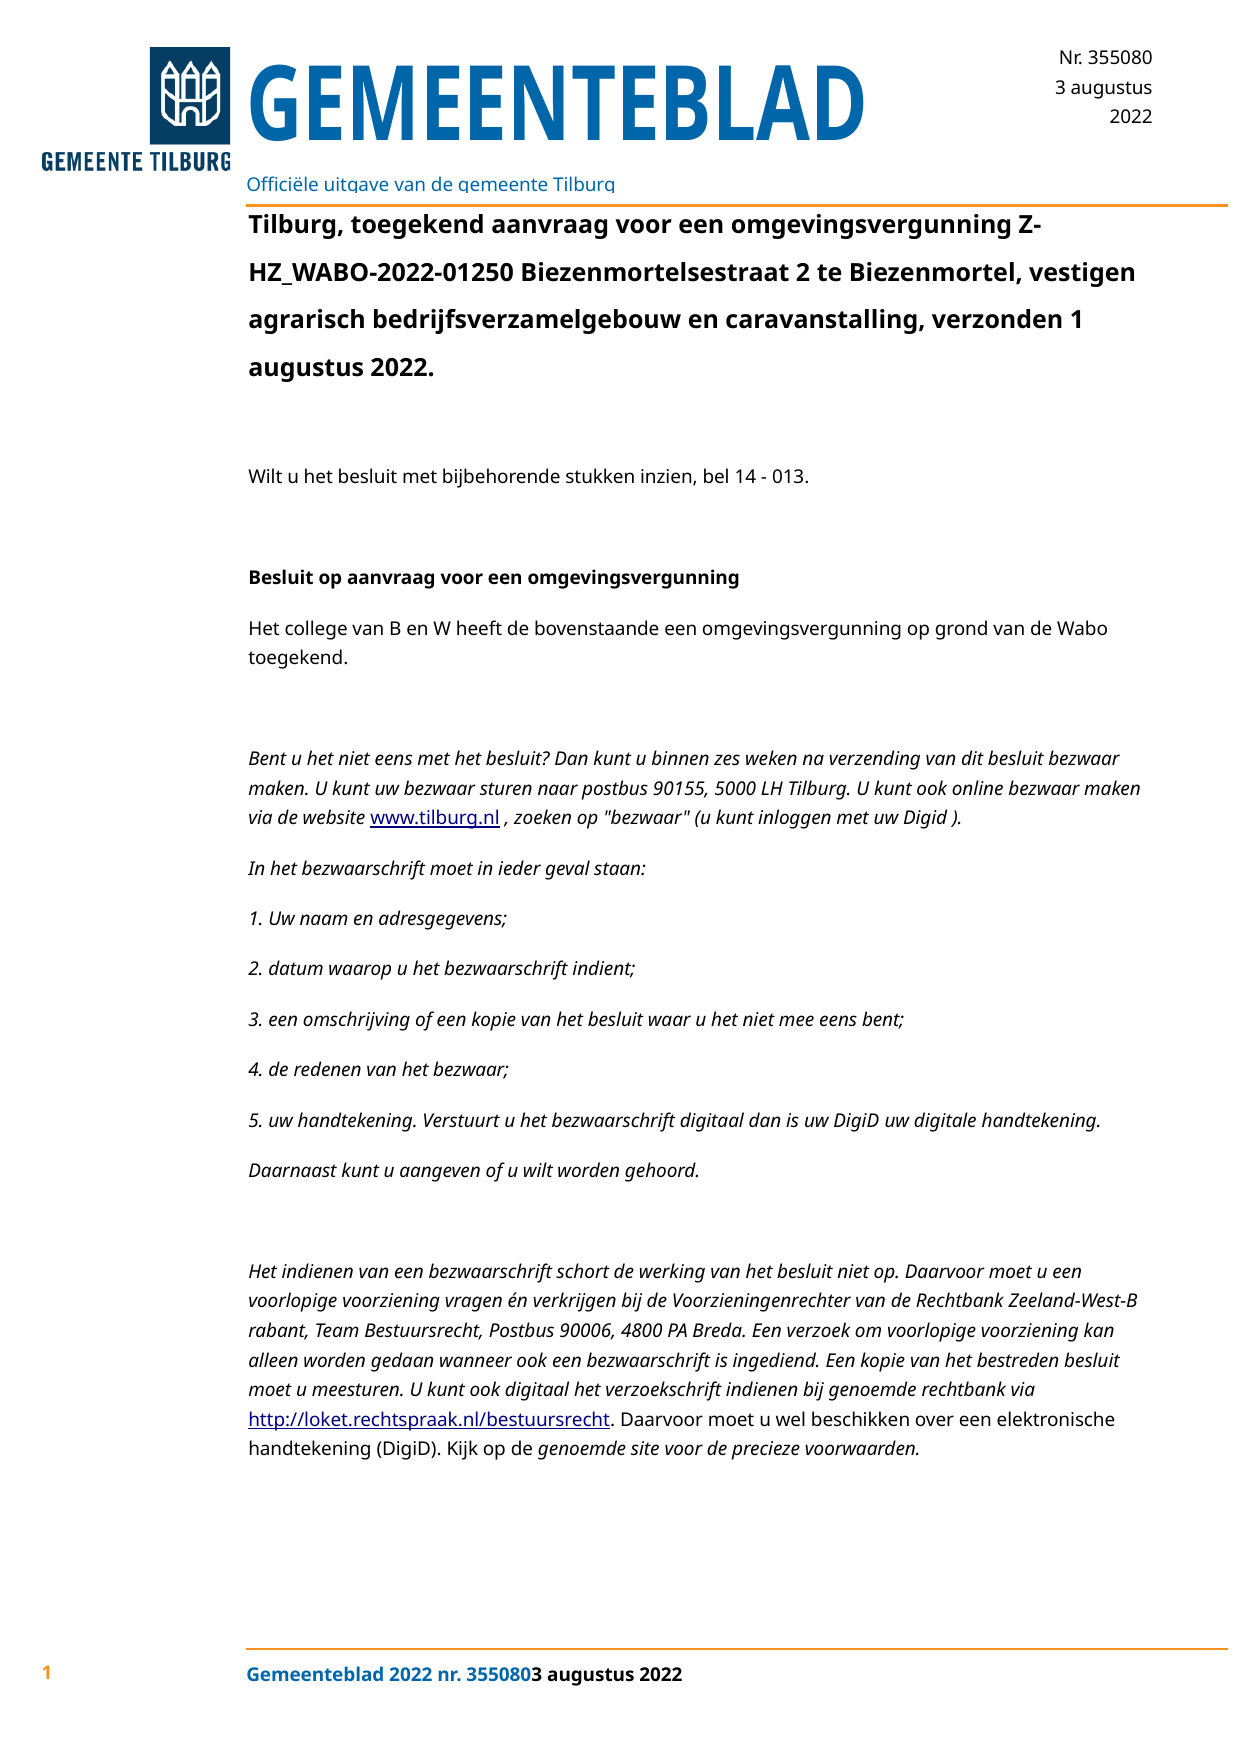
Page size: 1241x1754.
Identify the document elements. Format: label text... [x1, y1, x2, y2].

text 2. datum waarop u het bezwaarschrift indient; [248, 956, 1152, 981]
text Daarnaast kunt u aangeven of u wilt worden gehoord. [248, 1157, 1152, 1183]
text 4. de redenen van het bezwaar; [248, 1056, 1152, 1082]
text Bent u het niet eens met het besluit? Dan kunt u binnen zes weken na verzending van dit besluit bezwaar maken. U kunt uw bezwaar sturen naar postbus 90155, 5000 LH Tilburg. U kunt ook online bezwaar maken via de website www.tilburg.nl , zoeken op "bezwaar" (u kunt inloggen met uw Digid ). [248, 745, 1152, 830]
text Het indienen van een bezwaarschrift schort de werking van het besluit niet op. Daarvoor moet u een voorlopige voorziening vragen én verkrijgen bij de Voorzieningenrechter van de Rechtbank Zeeland-West-B rabant, Team Bestuursrecht, Postbus 90006, 4800 PA Breda. Een verzoek om voorlopige voorziening kan alleen worden gedaan wanneer ook een bezwaarschrift is ingediend. Een kopie van het bestreden besluit moet u meesturen. U kunt ook digitaal het verzoekschrift indienen bij genoemde rechtbank via http://loket.rechtspraak.nl/bestuursrecht. Daarvoor moet u wel beschikken over een elektronische handtekening (DigiD). Kijk op de genoemde site voor de precieze voorwaarden. [248, 1258, 1152, 1461]
text In het bezwaarschrift moet in ieder geval staan: [248, 855, 1152, 881]
text 5. uw handtekening. Verstuurt u het bezwaarschrift digitaal dan is uw DigiD uw digitale handtekening. [248, 1107, 1152, 1133]
text 3. een omschrijving of een kopie van het besluit waar u het niet mee eens bent; [248, 1006, 1152, 1032]
text Besluit op aanvraag voor een omgevingsvergunning [248, 564, 1152, 590]
text Wilt u het besluit met bijbehorende stukken inzien, bel 14 - 013. [248, 463, 1152, 489]
text 1. Uw naam en adresgegevens; [248, 905, 1152, 931]
text Tilburg, toegekend aanvraag voor een omgevingsvergunning Z-HZ_WABO-2022-01250 Biezenmortelsestraat 2 te Biezenmortel, vestigen agrarisch bedrijfsverzamelgebouw en caravanstalling, verzonden 1 augustus 2022. [248, 207, 1152, 384]
text Het college van B en W heeft de bovenstaande een omgevingsvergunning op grond van de Wabo toegekend. [248, 615, 1152, 670]
picture [41, 47, 231, 172]
